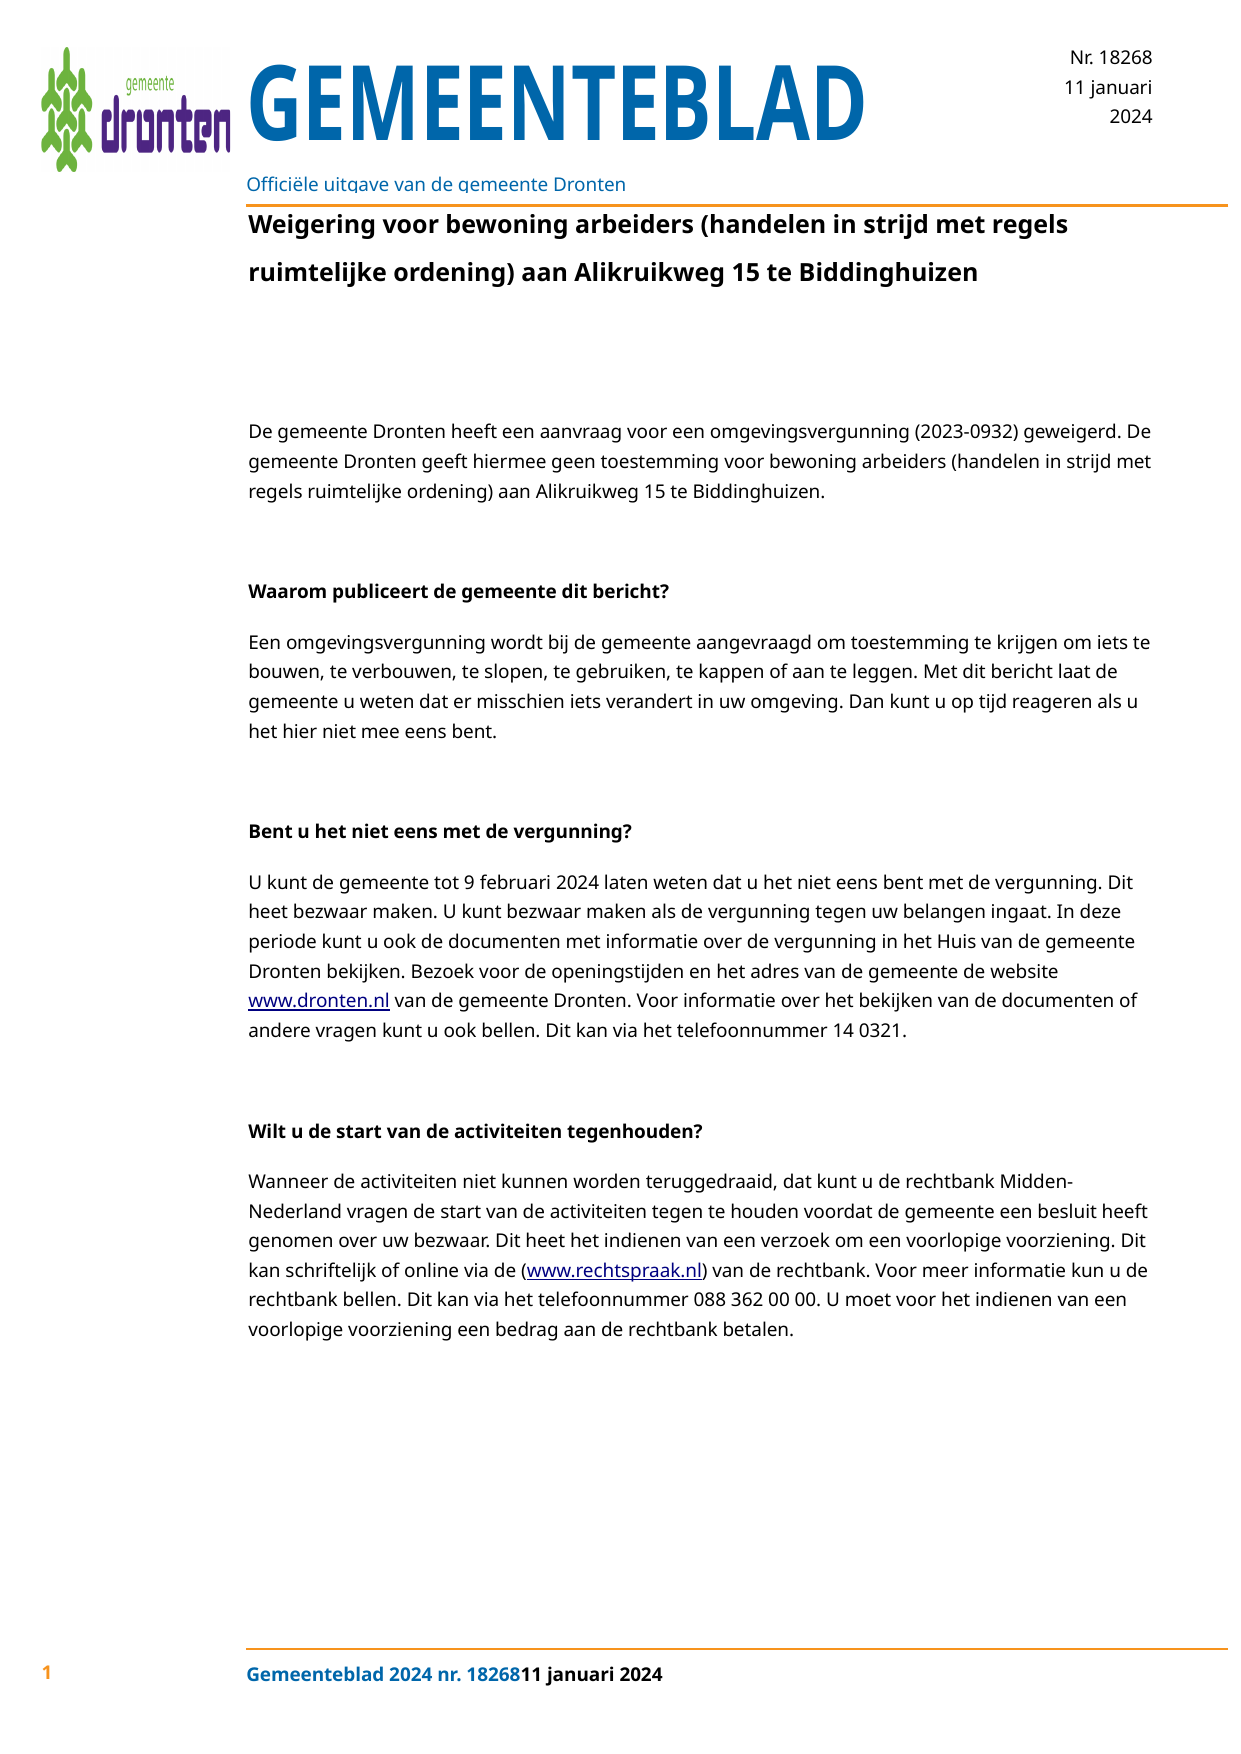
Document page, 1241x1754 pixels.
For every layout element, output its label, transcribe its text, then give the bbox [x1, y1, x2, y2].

text Wanneer de activiteiten niet kunnen worden teruggedraaid, dat kunt u de rechtbank Midden-Nederland vragen de start van de activiteiten tegen te houden voordat de gemeente een besluit heeft genomen over uw bezwaar. Dit heet het indienen van een verzoek om een voorlopige voorziening. Dit kan schriftelijk of online via de (www.rechtspraak.nl) van de rechtbank. Voor meer informatie kun u de rechtbank bellen. Dit kan via het telefoonnummer 088 362 00 00. U moet voor het indienen van een voorlopige voorziening een bedrag aan de rechtbank betalen. [248, 1168, 1152, 1342]
picture [41, 47, 231, 172]
text Weigering voor bewoning arbeiders (handelen in strijd met regels ruimtelijke ordening) aan Alikruikweg 15 te Biddinghuizen [248, 207, 1152, 288]
text Bent u het niet eens met de vergunning? [248, 819, 1152, 844]
text Waarom publiceert de gemeente dit bericht? [248, 579, 1152, 604]
text De gemeente Dronten heeft een aanvraag voor een omgevingsvergunning (2023-0932) geweigerd. De gemeente Dronten geeft hiermee geen toestemming voor bewoning arbeiders (handelen in strijd met regels ruimtelijke ordening) aan Alikruikweg 15 te Biddinghuizen. [248, 419, 1152, 504]
text Een omgevingsvergunning wordt bij de gemeente aangevraagd om toestemming te krijgen om iets te bouwen, te verbouwen, te slopen, te gebruiken, te kappen of aan te leggen. Met dit bericht laat de gemeente u weten dat er misschien iets verandert in uw omgeving. Dan kunt u op tijd reageren als u het hier niet mee eens bent. [248, 629, 1152, 744]
text Wilt u de start van de activiteiten tegenhouden? [248, 1118, 1152, 1144]
text U kunt de gemeente tot 9 februari 2024 laten weten dat u het niet eens bent met de vergunning. Dit heet bezwaar maken. U kunt bezwaar maken als de vergunning tegen uw belangen ingaat. In deze periode kunt u ook de documenten met informatie over de vergunning in het Huis van de gemeente Dronten bekijken. Bezoek voor de openingstijden en het adres van de gemeente de website www.dronten.nl van de gemeente Dronten. Voor informatie over het bekijken van de documenten of andere vragen kunt u ook bellen. Dit kan via het telefoonnummer 14 0321. [248, 869, 1152, 1043]
